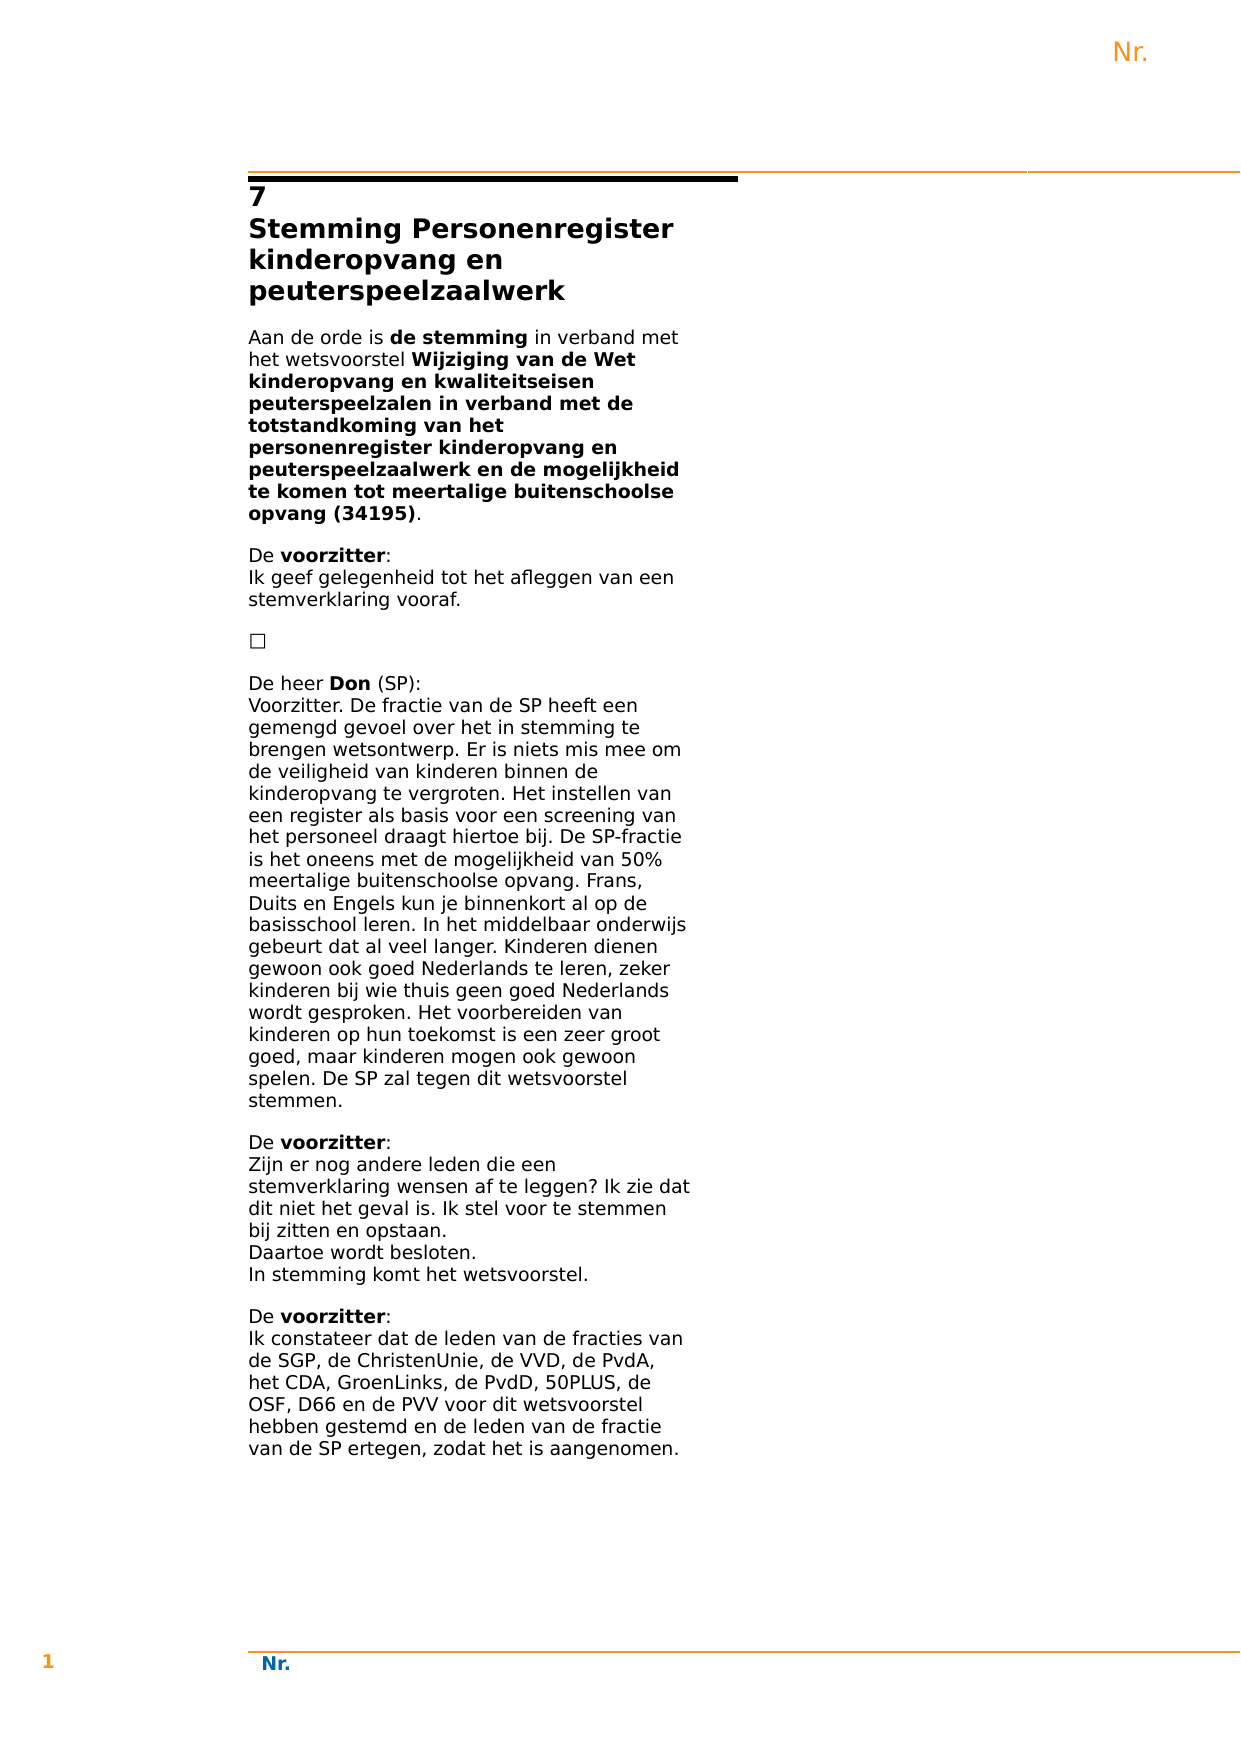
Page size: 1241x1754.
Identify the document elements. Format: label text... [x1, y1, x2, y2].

text De voorzitter: [248, 545, 691, 567]
text Voorzitter. De fractie van de SP heeft een gemengd gevoel over het in stemming te brengen wetsontwerp. Er is niets mis mee om de veiligheid van kinderen binnen de kinderopvang te vergroten. Het instellen van een register als basis voor een screening van het personeel draagt hiertoe bij. De SP-fractie is het oneens met de mogelijkheid van 50% meertalige buitenschoolse opvang. Frans, Duits en Engels kun je binnenkort al op de basisschool leren. In het middelbaar onderwijs gebeurt dat al veel langer. Kinderen dienen gewoon ook goed Nederlands te leren, zeker kinderen bij wie thuis geen goed Nederlands wordt gesproken. Het voorbereiden van kinderen op hun toekomst is een zeer groot goed, maar kinderen mogen ook gewoon spelen. De SP zal tegen dit wetsvoorstel stemmen. [248, 694, 691, 1112]
text Aan de orde is de stemming in verband met het wetsvoorstel Wijziging van de Wet kinderopvang en kwaliteitseisen peuterspeelzalen in verband met de totstandkoming van het personenregister kinderopvang en peuterspeelzaalwerk en de mogelijkheid te komen tot meertalige buitenschoolse opvang (34195). [248, 327, 691, 525]
text De voorzitter: [248, 1306, 691, 1328]
text Ik constateer dat de leden van de fracties van de SGP, de ChristenUnie, de VVD, de PvdA, het CDA, GroenLinks, de PvdD, 50PLUS, de OSF, D66 en de PVV voor dit wetsvoorstel hebben gestemd en de leden van de fractie van de SP ertegen, zodat het is aangenomen. [248, 1328, 691, 1460]
text ⬜ [248, 631, 691, 653]
text Ik geef gelegenheid tot het afleggen van een stemverklaring vooraf. [248, 567, 691, 611]
text De voorzitter: [248, 1132, 691, 1154]
title 7 Stemming Personenregister kinderopvang en peuterspeelzaalwerk [248, 182, 691, 307]
text De heer Don (SP): [248, 673, 691, 694]
text Zijn er nog andere leden die een stemverklaring wensen af te leggen? Ik zie dat dit niet het geval is. Ik stel voor te stemmen bij zitten en opstaan. [248, 1154, 691, 1242]
text Daartoe wordt besloten. [248, 1242, 691, 1264]
text In stemming komt het wetsvoorstel. [248, 1264, 691, 1286]
